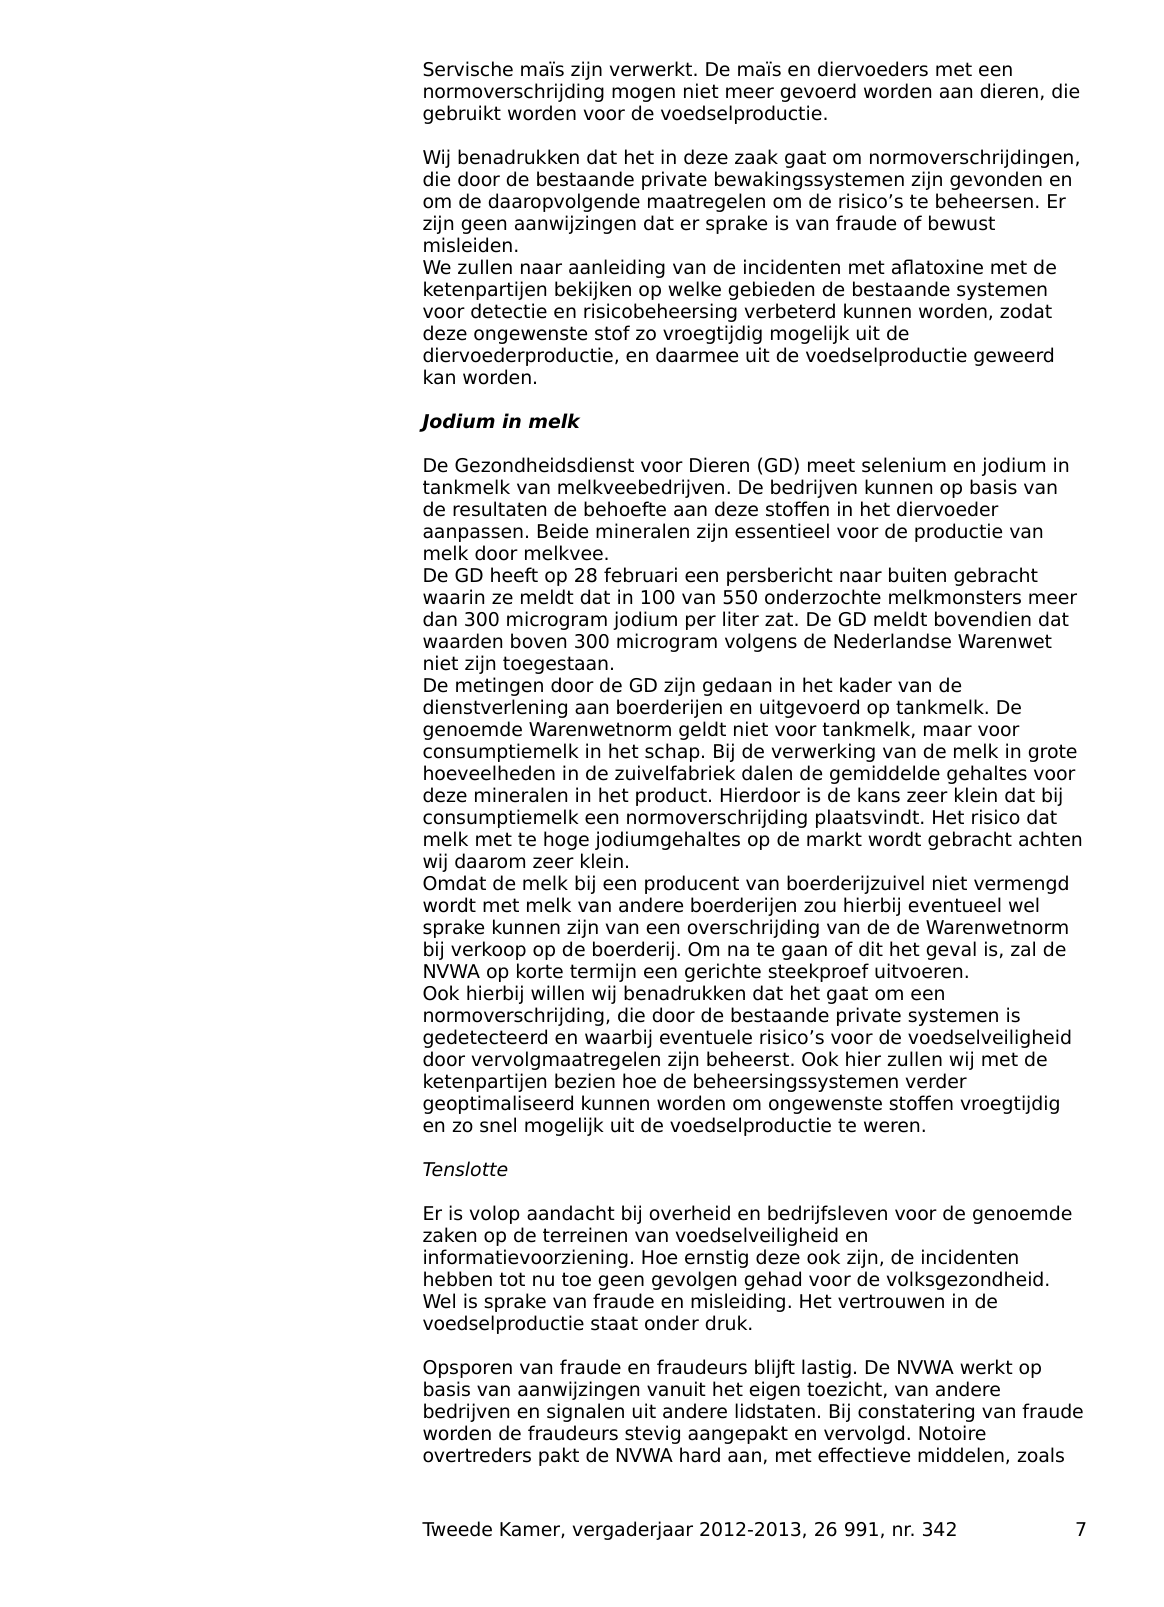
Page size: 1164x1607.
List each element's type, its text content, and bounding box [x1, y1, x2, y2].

subtitle Jodium in melk [422, 411, 1087, 433]
text Ook hierbij willen wij benadrukken dat het gaat om een normoverschrijding, die door de bestaande private systemen is gedetecteerd en waarbij eventuele risico’s voor de voedselveiligheid door vervolgmaatregelen zijn beheerst. Ook hier zullen wij met de ketenpartijen bezien hoe de beheersingssystemen verder geoptimaliseerd kunnen worden om ongewenste stoffen vroegtijdig en zo snel mogelijk uit de voedselproductie te weren. [422, 983, 1087, 1137]
text We zullen naar aanleiding van de incidenten met aflatoxine met de ketenpartijen bekijken op welke gebieden de bestaande systemen voor detectie en risicobeheersing verbeterd kunnen worden, zodat deze ongewenste stof zo vroegtijdig mogelijk uit de diervoederproductie, en daarmee uit de voedselproductie geweerd kan worden. [422, 257, 1087, 389]
text De GD heeft op 28 februari een persbericht naar buiten gebracht waarin ze meldt dat in 100 van 550 onderzochte melkmonsters meer dan 300 microgram jodium per liter zat. De GD meldt bovendien dat waarden boven 300 microgram volgens de Nederlandse Warenwet niet zijn toegestaan. [422, 565, 1087, 675]
text Servische maïs zijn verwerkt. De maïs en diervoeders met een normoverschrijding mogen niet meer gevoerd worden aan dieren, die gebruikt worden voor de voedselproductie. [422, 59, 1087, 125]
subtitle Tenslotte [422, 1159, 1087, 1181]
text De metingen door de GD zijn gedaan in het kader van de dienstverlening aan boerderijen en uitgevoerd op tankmelk. De genoemde Warenwetnorm geldt niet voor tankmelk, maar voor consumptiemelk in het schap. Bij de verwerking van de melk in grote hoeveelheden in de zuivelfabriek dalen de gemiddelde gehaltes voor deze mineralen in het product. Hierdoor is de kans zeer klein dat bij consumptiemelk een normoverschrijding plaatsvindt. Het risico dat melk met te hoge jodiumgehaltes op de markt wordt gebracht achten wij daarom zeer klein. [422, 675, 1087, 873]
text Omdat de melk bij een producent van boerderijzuivel niet vermengd wordt met melk van andere boerderijen zou hierbij eventueel wel sprake kunnen zijn van een overschrijding van de de Warenwetnorm bij verkoop op de boerderij. Om na te gaan of dit het geval is, zal de NVWA op korte termijn een gerichte steekproef uitvoeren. [422, 873, 1087, 983]
text Er is volop aandacht bij overheid en bedrijfsleven voor de genoemde zaken op de terreinen van voedselveiligheid en informatievoorziening. Hoe ernstig deze ook zijn, de incidenten hebben tot nu toe geen gevolgen gehad voor de volksgezondheid. Wel is sprake van fraude en misleiding. Het vertrouwen in de voedselproductie staat onder druk. [422, 1203, 1087, 1335]
text Wij benadrukken dat het in deze zaak gaat om normoverschrijdingen, die door de bestaande private bewakingssystemen zijn gevonden en om de daaropvolgende maatregelen om de risico’s te beheersen. Er zijn geen aanwijzingen dat er sprake is van fraude of bewust misleiden. [422, 147, 1087, 257]
text De Gezondheidsdienst voor Dieren (GD) meet selenium en jodium in tankmelk van melkveebedrijven. De bedrijven kunnen op basis van de resultaten de behoefte aan deze stoffen in het diervoeder aanpassen. Beide mineralen zijn essentieel voor de productie van melk door melkvee. [422, 455, 1087, 565]
text Opsporen van fraude en fraudeurs blijft lastig. De NVWA werkt op basis van aanwijzingen vanuit het eigen toezicht, van andere bedrijven en signalen uit andere lidstaten. Bij constatering van fraude worden de fraudeurs stevig aangepakt en vervolgd. Notoire overtreders pakt de NVWA hard aan, met effectieve middelen, zoals [422, 1357, 1087, 1467]
